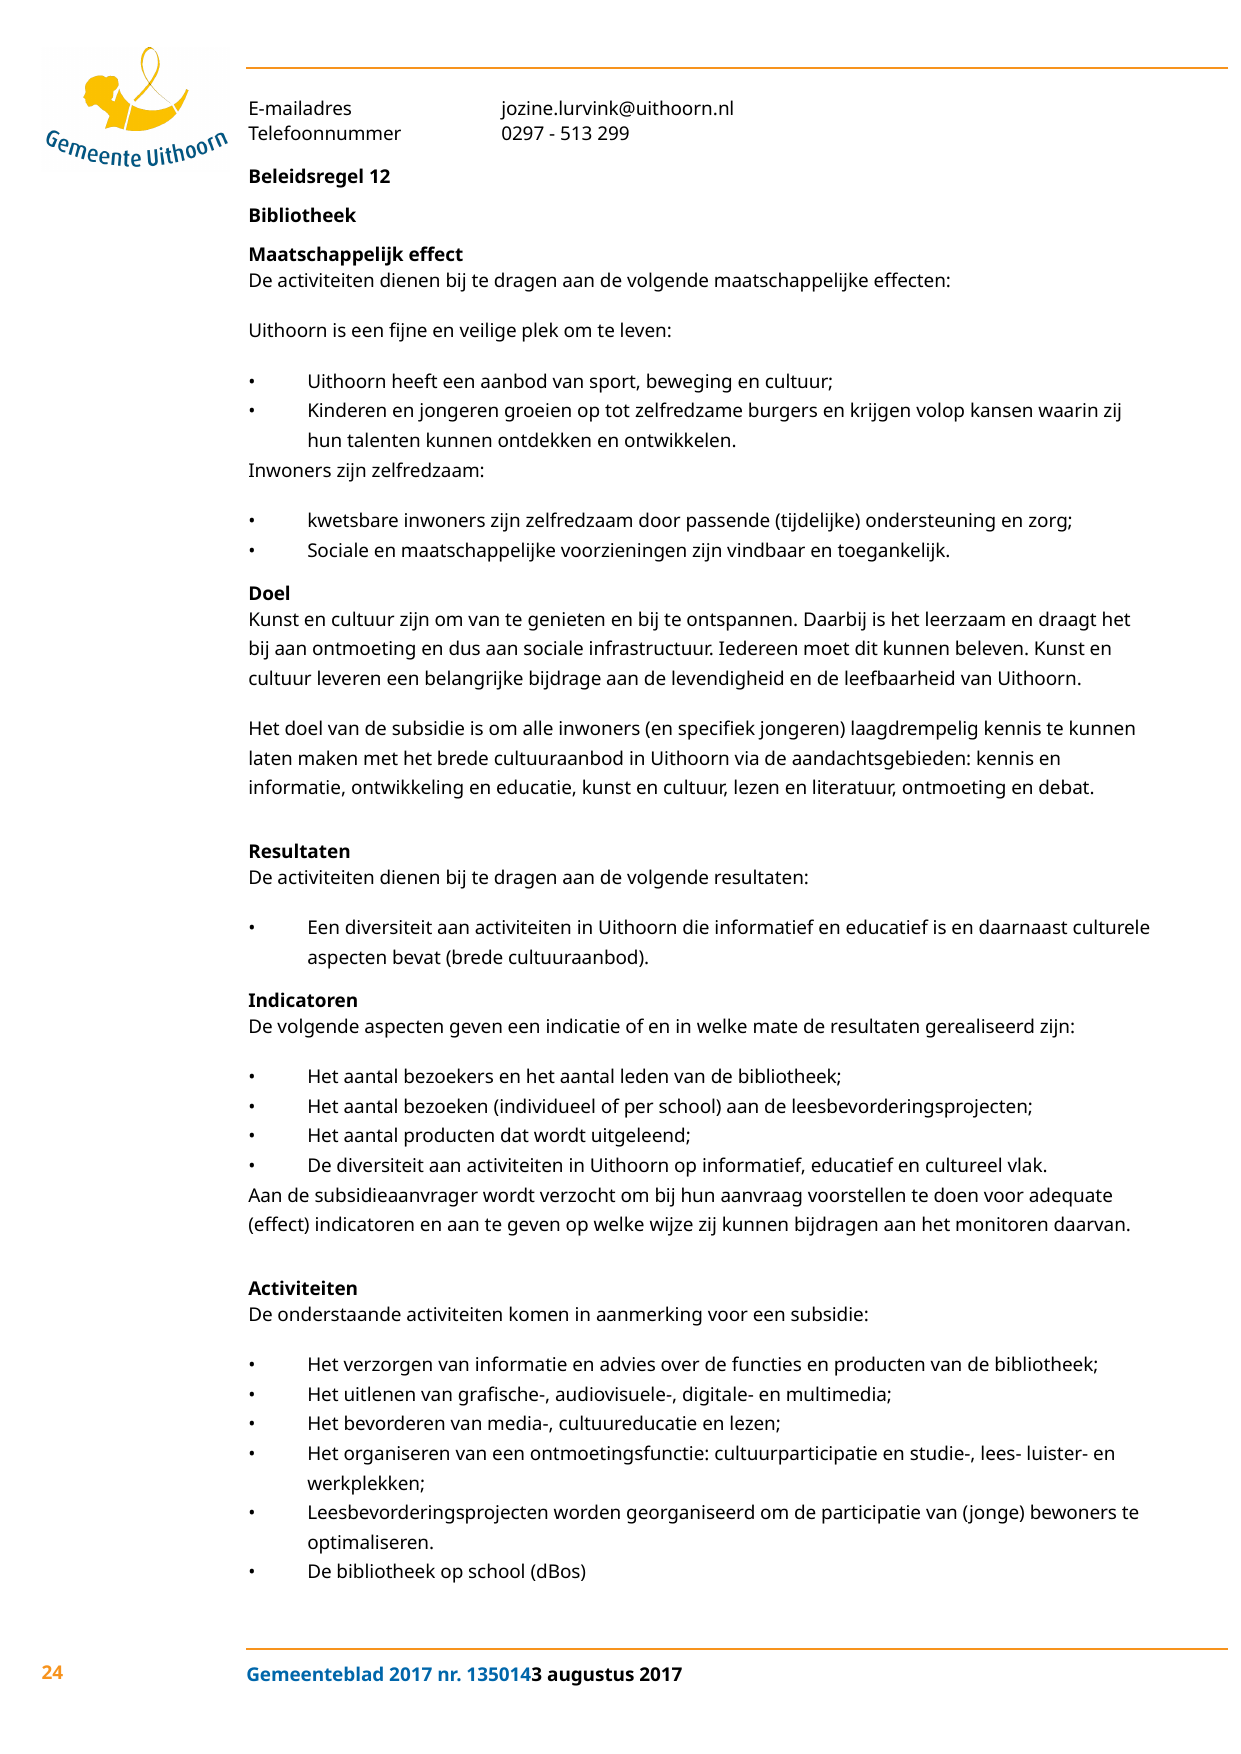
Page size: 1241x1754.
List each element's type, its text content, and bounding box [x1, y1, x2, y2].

list Het verzorgen van informatie en advies over de functies en producten van de bibliotheek; [248, 1351, 1152, 1377]
list De diversiteit aan activiteiten in Uithoorn op informatief, educatief en cultureel vlak. [248, 1152, 1152, 1178]
list Kinderen en jongeren groeien op tot zelfredzame burgers en krijgen volop kansen waarin zij hun talenten kunnen ontdekken en ontwikkelen. [248, 398, 1152, 453]
list Leesbevorderingsprojecten worden georganiseerd om de participatie van (jonge) bewoners te optimaliseren. [248, 1499, 1152, 1555]
text Inwoners zijn zelfredzaam: [248, 457, 1152, 483]
text Indicatoren [248, 987, 1152, 1013]
list kwetsbare inwoners zijn zelfredzaam door passende (tijdelijke) ondersteuning en zorg; [248, 507, 1152, 533]
table_cell 0297 - 513 299 [501, 121, 1152, 146]
list Sociale en maatschappelijke voorzieningen zijn vindbaar en toegankelijk. [248, 537, 1152, 563]
text De onderstaande activiteiten komen in aanmerking voor een subsidie: [248, 1301, 1152, 1327]
list Het aantal producten dat wordt uitgeleend; [248, 1123, 1152, 1148]
text De activiteiten dienen bij te dragen aan de volgende resultaten: [248, 864, 1152, 890]
text De activiteiten dienen bij te dragen aan de volgende maatschappelijke effecten: [248, 267, 1152, 293]
text Beleidsregel 12 [248, 163, 1152, 189]
list Het organiseren van een ontmoetingsfunctie: cultuurparticipatie en studie-, lees- luister- en werkplekken; [248, 1440, 1152, 1496]
text Kunst en cultuur zijn om van te genieten en bij te ontspannen. Daarbij is het leerzaam en draagt het bij aan ontmoeting en dus aan sociale infrastructuur. Iedereen moet dit kunnen beleven. Kunst en cultuur leveren een belangrijke bijdrage aan de levendigheid en de leefbaarheid van Uithoorn. [248, 606, 1152, 691]
text Uithoorn is een fijne en veilige plek om te leven: [248, 318, 1152, 343]
text Doel [248, 580, 1152, 606]
list De bibliotheek op school (dBos) [248, 1558, 1152, 1584]
table_cell Telefoonnummer [248, 121, 501, 146]
text Resultaten [248, 838, 1152, 864]
list Een diversiteit aan activiteiten in Uithoorn die informatief en educatief is en daarnaast culturele aspecten bevat (brede cultuuraanbod). [248, 914, 1152, 970]
text Activiteiten [248, 1275, 1152, 1301]
table_cell jozine.lurvink@uithoorn.nl [501, 95, 1152, 121]
list Het bevorderen van media-, cultuureducatie en lezen; [248, 1411, 1152, 1436]
list Uithoorn heeft een aanbod van sport, beweging en cultuur; [248, 368, 1152, 394]
table_cell E-mailadres [248, 95, 501, 121]
list Het aantal bezoeken (individueel of per school) aan de leesbevorderingsprojecten; [248, 1093, 1152, 1119]
text Aan de subsidieaanvrager wordt verzocht om bij hun aanvraag voorstellen te doen voor adequate (effect) indicatoren en aan te geven op welke wijze zij kunnen bijdragen aan het monitoren daarvan. [248, 1182, 1152, 1237]
list Het aantal bezoekers en het aantal leden van de bibliotheek; [248, 1063, 1152, 1089]
text De volgende aspecten geven een indicatie of en in welke mate de resultaten gerealiseerd zijn: [248, 1013, 1152, 1039]
list Het uitlenen van grafische-, audiovisuele-, digitale- en multimedia; [248, 1381, 1152, 1407]
text Bibliotheek [248, 202, 1152, 228]
text Het doel van de subsidie is om alle inwoners (en specifiek jongeren) laagdrempelig kennis te kunnen laten maken met het brede cultuuraanbod in Uithoorn via de aandachtsgebieden: kennis en informatie, ontwikkeling en educatie, kunst en cultuur, lezen en literatuur, ontmoeting en debat. [248, 715, 1152, 800]
text Maatschappelijk effect [248, 242, 1152, 267]
picture [41, 47, 231, 172]
